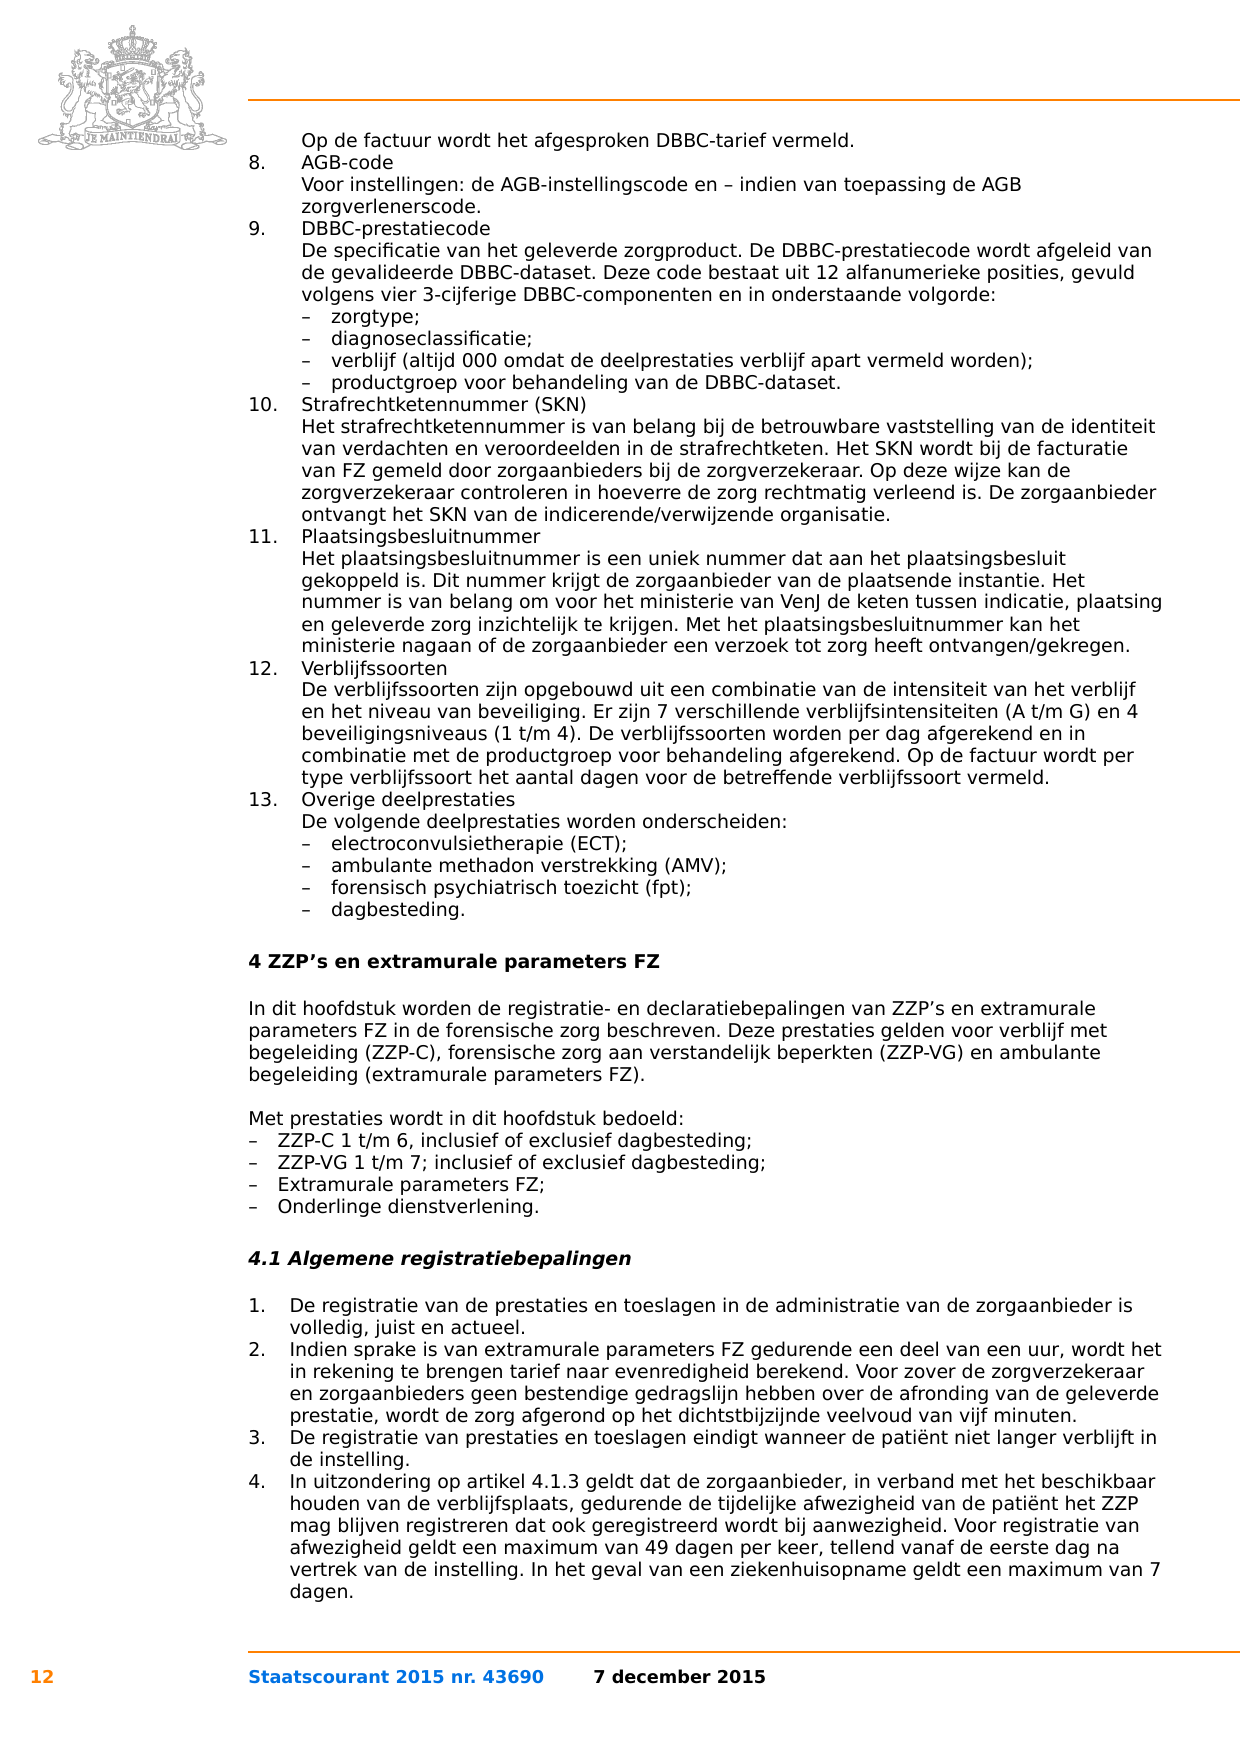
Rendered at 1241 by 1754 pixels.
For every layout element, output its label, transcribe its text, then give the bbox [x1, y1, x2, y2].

text 13. Overige deelprestaties [248, 789, 1163, 811]
text 12. Verblijfssoorten [248, 657, 1163, 679]
text Met prestaties wordt in dit hoofdstuk bedoeld: [248, 1108, 1163, 1130]
text – ZZP-VG 1 t/m 7; inclusief of exclusief dagbesteding; [248, 1152, 1163, 1174]
text In dit hoofdstuk worden de registratie- en declaratiebepalingen van ZZP’s en extramurale parameters FZ in de forensische zorg beschreven. Deze prestaties gelden voor verblijf met begeleiding (ZZP-C), forensische zorg aan verstandelijk beperkten (ZZP-VG) en ambulante begeleiding (extramurale parameters FZ). [248, 998, 1163, 1086]
text – Extramurale parameters FZ; [248, 1174, 1163, 1196]
text 8. AGB-code [248, 152, 1163, 174]
text 4. In uitzondering op artikel 4.1.3 geldt dat de zorgaanbieder, in verband met het beschikbaar houden van de verblijfsplaats, gedurende de tijdelijke afwezigheid van de patiënt het ZZP mag blijven registreren dat ook geregistreerd wordt bij aanwezigheid. Voor registratie van afwezigheid geldt een maximum van 49 dagen per keer, tellend vanaf de eerste dag na vertrek van de instelling. In het geval van een ziekenhuisopname geldt een maximum van 7 dagen. [248, 1471, 1163, 1602]
text – dagbesteding. [301, 899, 1163, 921]
text 1. De registratie van de prestaties en toeslagen in de administratie van de zorgaanbieder is volledig, juist en actueel. [248, 1295, 1163, 1339]
subtitle 4 ZZP’s en extramurale parameters FZ [248, 951, 1163, 973]
text Het plaatsingsbesluitnummer is een uniek nummer dat aan het plaatsingsbesluit gekoppeld is. Dit nummer krijgt de zorgaanbieder van de plaatsende instantie. Het nummer is van belang om voor het ministerie van VenJ de keten tussen indicatie, plaatsing en geleverde zorg inzichtelijk te krijgen. Met het plaatsingsbesluitnummer kan het ministerie nagaan of de zorgaanbieder een verzoek tot zorg heeft ontvangen/gekregen. [301, 547, 1163, 657]
text – ambulante methadon verstrekking (AMV); [301, 855, 1163, 877]
text Op de factuur wordt het afgesproken DBBC-tarief vermeld. [301, 130, 1163, 152]
text – verblijf (altijd 000 omdat de deelprestaties verblijf apart vermeld worden); [301, 350, 1163, 372]
text – diagnoseclassificatie; [301, 328, 1163, 350]
text 10. Strafrechtketennummer (SKN) [248, 394, 1163, 416]
picture [38, 25, 227, 150]
text – forensisch psychiatrisch toezicht (fpt); [301, 877, 1163, 899]
text Het strafrechtketennummer is van belang bij de betrouwbare vaststelling van de identiteit van verdachten en veroordeelden in de strafrechtketen. Het SKN wordt bij de facturatie van FZ gemeld door zorgaanbieders bij de zorgverzekeraar. Op deze wijze kan de zorgverzekeraar controleren in hoeverre de zorg rechtmatig verleend is. De zorgaanbieder ontvangt het SKN van de indicerende/verwijzende organisatie. [301, 416, 1163, 526]
text 9. DBBC-prestatiecode [248, 218, 1163, 240]
text – ZZP-C 1 t/m 6, inclusief of exclusief dagbesteding; [248, 1130, 1163, 1152]
text – Onderlinge dienstverlening. [248, 1196, 1163, 1218]
subtitle 4.1 Algemene registratiebepalingen [248, 1248, 1163, 1270]
text – productgroep voor behandeling van de DBBC-dataset. [301, 372, 1163, 394]
text De specificatie van het geleverde zorgproduct. De DBBC-prestatiecode wordt afgeleid van de gevalideerde DBBC-dataset. Deze code bestaat uit 12 alfanumerieke posities, gevuld volgens vier 3-cijferige DBBC-componenten en in onderstaande volgorde: [301, 240, 1163, 306]
text – electroconvulsietherapie (ECT); [301, 833, 1163, 855]
text De verblijfssoorten zijn opgebouwd uit een combinatie van de intensiteit van het verblijf en het niveau van beveiliging. Er zijn 7 verschillende verblijfsintensiteiten (A t/m G) en 4 beveiligingsniveaus (1 t/m 4). De verblijfssoorten worden per dag afgerekend en in combinatie met de productgroep voor behandeling afgerekend. Op de factuur wordt per type verblijfssoort het aantal dagen voor de betreffende verblijfssoort vermeld. [301, 679, 1163, 789]
text De volgende deelprestaties worden onderscheiden: [301, 811, 1163, 833]
text Voor instellingen: de AGB-instellingscode en – indien van toepassing de AGB zorgverlenerscode. [301, 174, 1163, 218]
text 2. Indien sprake is van extramurale parameters FZ gedurende een deel van een uur, wordt het in rekening te brengen tarief naar evenredigheid berekend. Voor zover de zorgverzekeraar en zorgaanbieders geen bestendige gedragslijn hebben over de afronding van de geleverde prestatie, wordt de zorg afgerond op het dichtstbijzijnde veelvoud van vijf minuten. [248, 1339, 1163, 1427]
text 3. De registratie van prestaties en toeslagen eindigt wanneer de patiënt niet langer verblijft in de instelling. [248, 1427, 1163, 1471]
text 11. Plaatsingsbesluitnummer [248, 526, 1163, 547]
text – zorgtype; [301, 306, 1163, 328]
